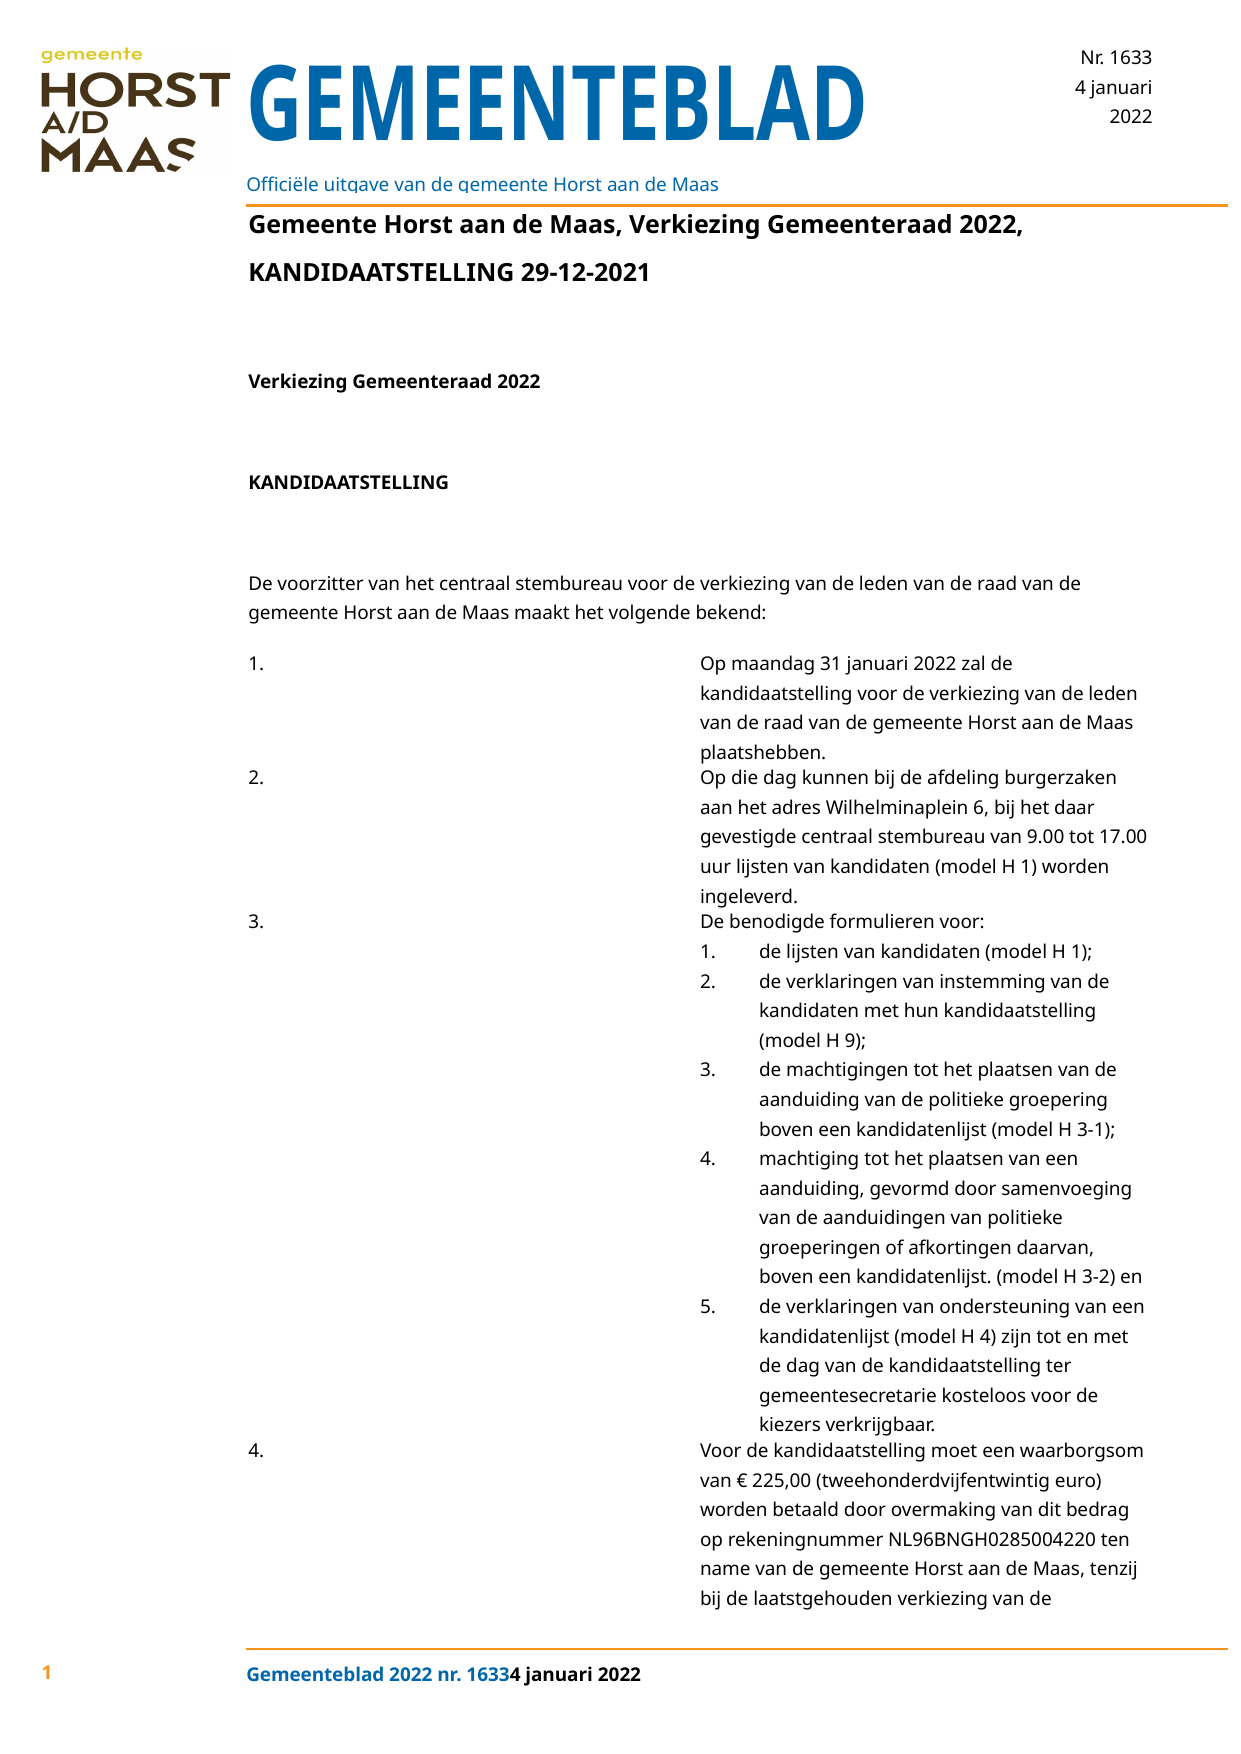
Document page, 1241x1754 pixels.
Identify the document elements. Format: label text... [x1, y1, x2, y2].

text De voorzitter van het centraal stembureau voor de verkiezing van de leden van de raad van de gemeente Horst aan de Maas maakt het volgende bekend: [248, 570, 1152, 625]
table_cell Op die dag kunnen bij de afdeling burgerzaken aan het adres Wilhelminaplein 6, bij het daar gevestigde centraal stembureau van 9.00 tot 17.00 uur lijsten van kandidaten (model H 1) worden ingeleverd. [700, 765, 1152, 909]
text Verkiezing Gemeenteraad 2022 [248, 368, 1152, 394]
table_header Op maandag 31 januari 2022 zal de kandidaatstelling voor de verkiezing van de leden van de raad van de gemeente Horst aan de Maas plaatshebben. [700, 650, 1152, 764]
table_cell 3. [248, 909, 700, 1437]
table_cell 2. [248, 765, 700, 909]
picture [41, 47, 231, 172]
text KANDIDAATSTELLING [248, 469, 1152, 495]
table_cell 4. [248, 1437, 700, 1611]
table_cell Voor de kandidaatstelling moet een waarborgsom van € 225,00 (tweehonderdvijfentwintig euro) worden betaald door overmaking van dit bedrag op rekeningnummer NL96BNGH0285004220 ten name van de gemeente Horst aan de Maas, tenzij bij de laatstgehouden verkiezing van de [700, 1437, 1152, 1611]
table_cell De benodigde formulieren voor: de lijsten van kandidaten (model H 1); de verklaringen van instemming van de kandidaten met hun kandidaatstelling (model H 9); de machtigingen tot het plaatsen van de aanduiding van de politieke groepering boven een kandidatenlijst (model H 3-1); machtiging tot het plaatsen van een aanduiding, gevormd door samenvoeging van de aanduidingen van politieke groeperingen of afkortingen daarvan, boven een kandidatenlijst. (model H 3-2) en de verklaringen van ondersteuning van een kandidatenlijst (model H 4) zijn tot en met de dag van de kandidaatstelling ter gemeentesecretarie kosteloos voor de kiezers verkrijgbaar. [700, 909, 1152, 1437]
table_header 1. [248, 650, 700, 764]
text Gemeente Horst aan de Maas, Verkiezing Gemeenteraad 2022, KANDIDAATSTELLING 29-12-2021 [248, 207, 1152, 288]
